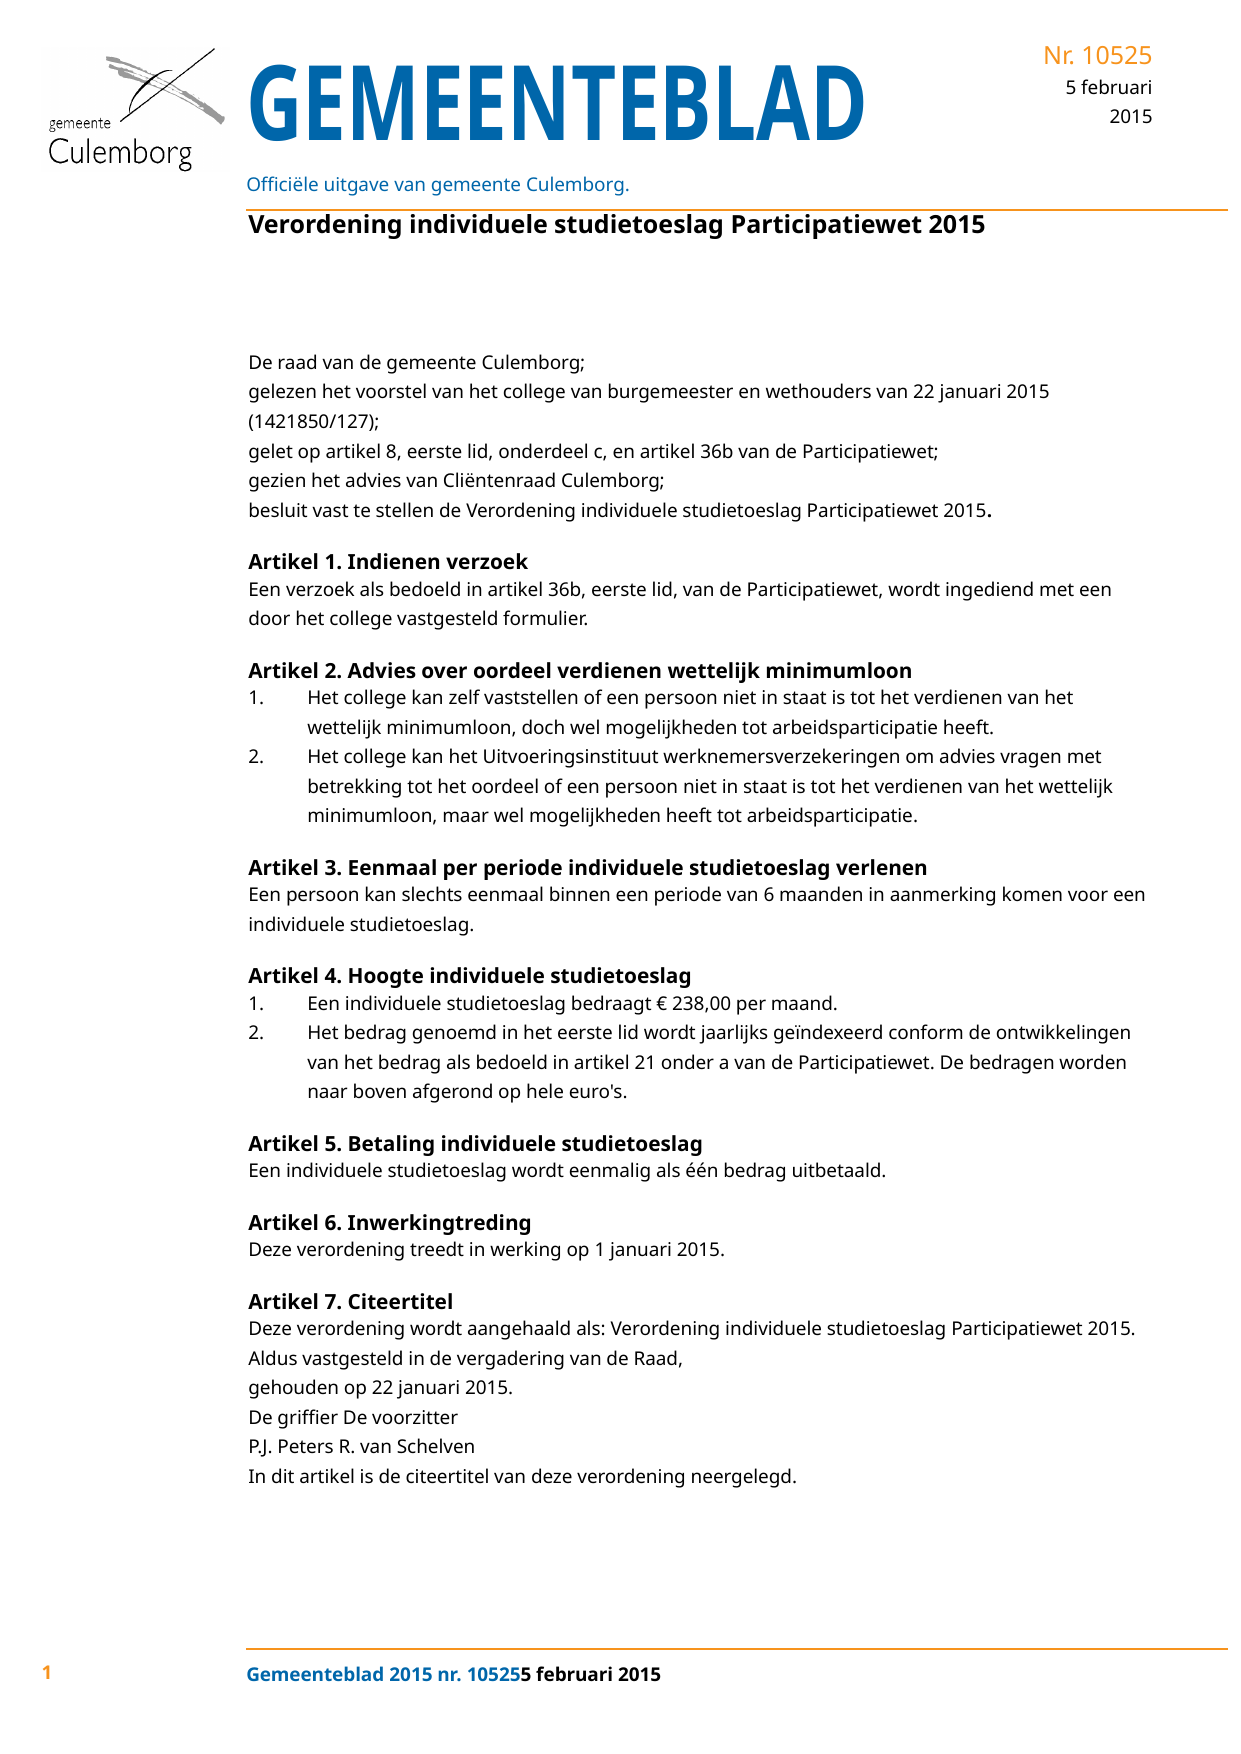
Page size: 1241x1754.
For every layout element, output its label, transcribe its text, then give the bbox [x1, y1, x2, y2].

text Een verzoek als bedoeld in artikel 36b, eerste lid, van de Participatiewet, wordt ingediend met een door het college vastgesteld formulier. [248, 576, 1152, 631]
text Artikel 7. Citeertitel [248, 1287, 1152, 1315]
text gelezen het voorstel van het college van burgemeester en wethouders van 22 januari 2015 (1421850/127); [248, 379, 1152, 434]
list Het bedrag genoemd in het eerste lid wordt jaarlijks geïndexeerd conform de ontwikkelingen van het bedrag als bedoeld in artikel 21 onder a van de Participatiewet. De bedragen worden naar boven afgerond op hele euro's. [248, 1019, 1152, 1104]
text Artikel 3. Eenmaal per periode individuele studietoeslag verlenen [248, 853, 1152, 882]
text De griffier De voorzitter [248, 1404, 1152, 1430]
text besluit vast te stellen de Verordening individuele studietoeslag Participatiewet 2015. [248, 497, 1152, 523]
list Het college kan zelf vaststellen of een persoon niet in staat is tot het verdienen van het wettelijk minimumloon, doch wel mogelijkheden tot arbeidsparticipatie heeft. [248, 684, 1152, 740]
text gelet op artikel 8, eerste lid, onderdeel c, en artikel 36b van de Participatiewet; [248, 438, 1152, 464]
text Artikel 4. Hoogte individuele studietoeslag [248, 962, 1152, 990]
picture [41, 47, 231, 172]
text Een persoon kan slechts eenmaal binnen een periode van 6 maanden in aanmerking komen voor een individuele studietoeslag. [248, 882, 1152, 937]
list Een individuele studietoeslag bedraagt € 238,00 per maand. [248, 990, 1152, 1016]
text Artikel 1. Indienen verzoek [248, 547, 1152, 576]
text Verordening individuele studietoeslag Participatiewet 2015 [248, 211, 1152, 241]
text gehouden op 22 januari 2015. [248, 1374, 1152, 1400]
list Het college kan het Uitvoeringsinstituut werknemersverzekeringen om advies vragen met betrekking tot het oordeel of een persoon niet in staat is tot het verdienen van het wettelijk minimumloon, maar wel mogelijkheden heeft tot arbeidsparticipatie. [248, 743, 1152, 828]
text Artikel 2. Advies over oordeel verdienen wettelijk minimumloon [248, 656, 1152, 684]
text De raad van de gemeente Culemborg; [248, 349, 1152, 375]
text Een individuele studietoeslag wordt eenmalig als één bedrag uitbetaald. [248, 1158, 1152, 1183]
text Deze verordening treedt in werking op 1 januari 2015. [248, 1236, 1152, 1262]
text P.J. Peters R. van Schelven [248, 1434, 1152, 1459]
text Artikel 5. Betaling individuele studietoeslag [248, 1129, 1152, 1158]
text Artikel 6. Inwerkingtreding [248, 1208, 1152, 1236]
text Deze verordening wordt aangehaald als: Verordening individuele studietoeslag Participatiewet 2015. [248, 1315, 1152, 1341]
text Aldus vastgesteld in de vergadering van de Raad, [248, 1345, 1152, 1371]
text gezien het advies van Cliëntenraad Culemborg; [248, 467, 1152, 493]
text In dit artikel is de citeertitel van deze verordening neergelegd. [248, 1463, 1152, 1489]
